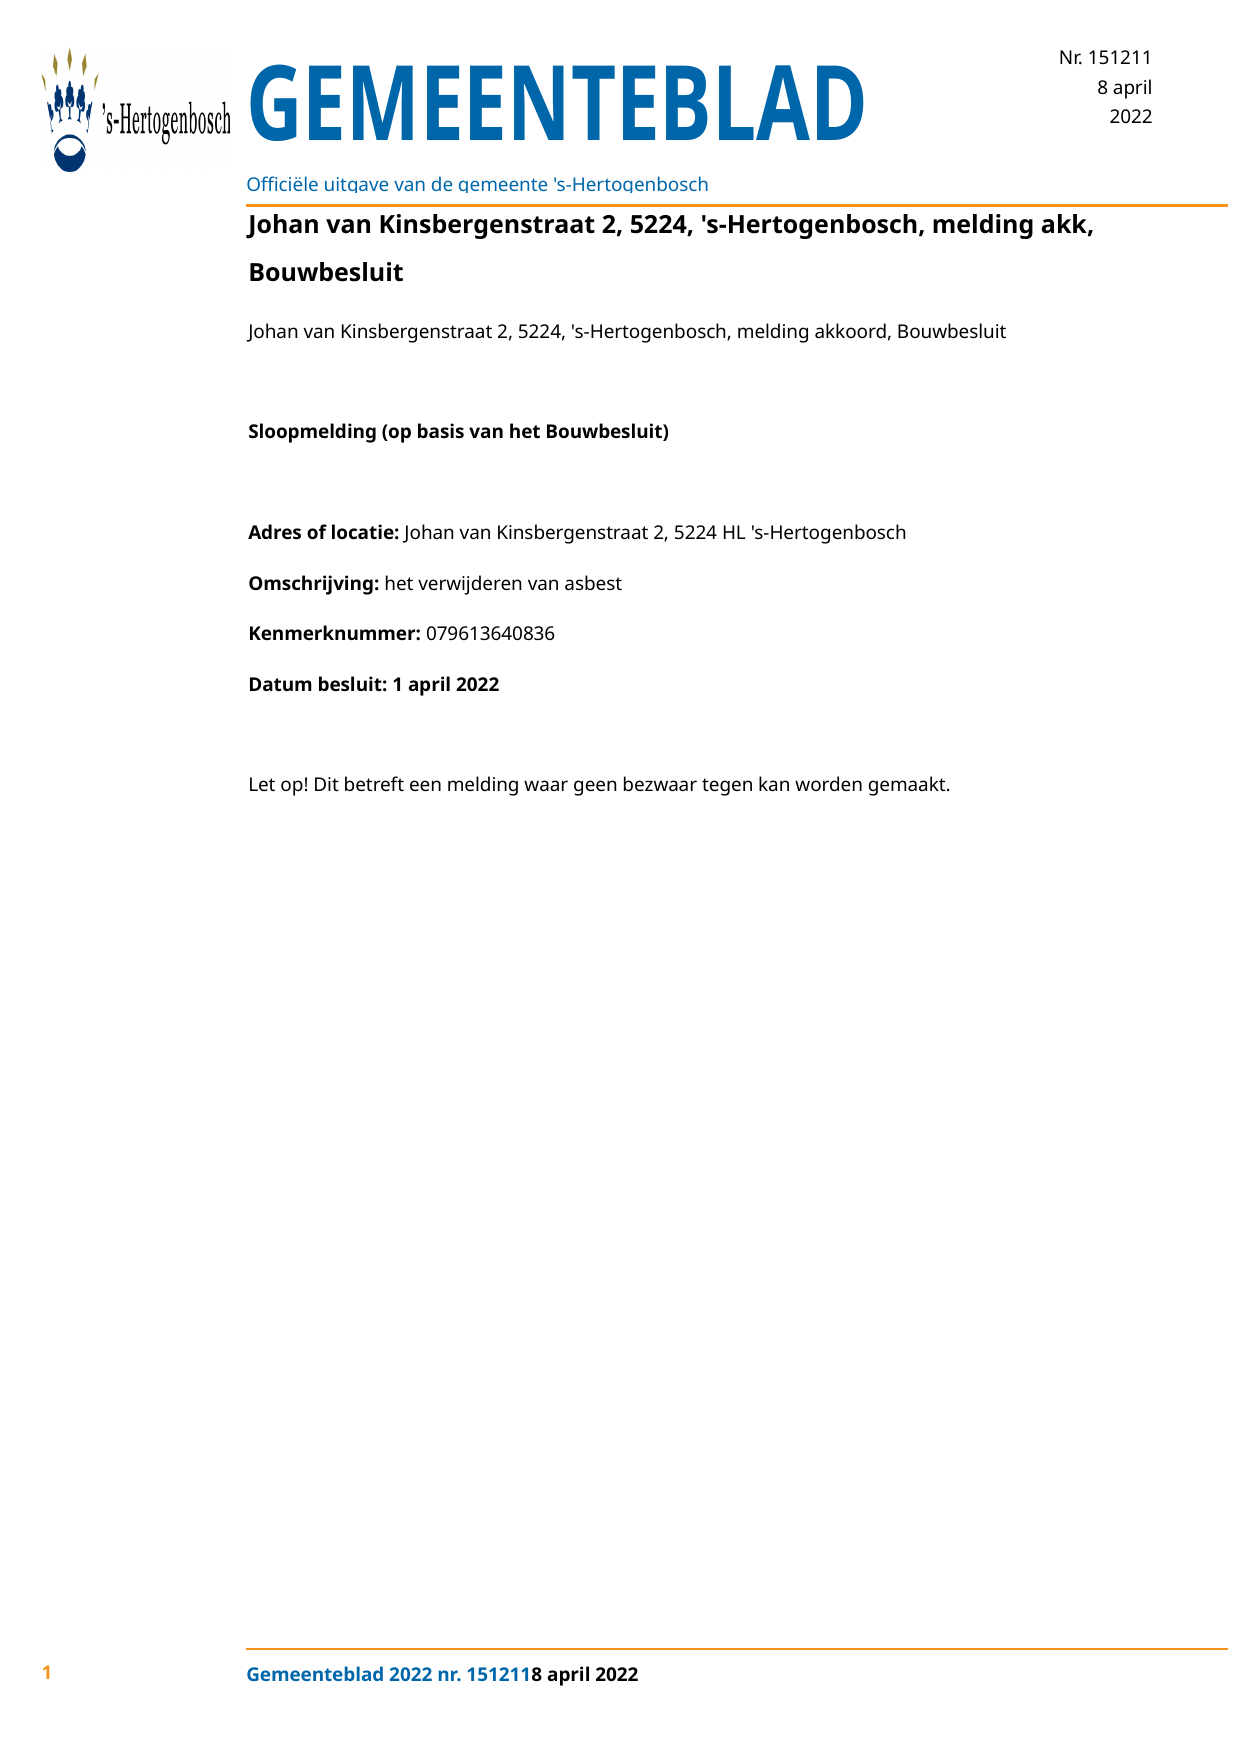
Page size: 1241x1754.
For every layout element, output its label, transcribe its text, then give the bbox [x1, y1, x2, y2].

text Sloopmelding (op basis van het Bouwbesluit) [248, 419, 1152, 444]
text Johan van Kinsbergenstraat 2, 5224, 's-Hertogenbosch, melding akk, Bouwbesluit [248, 207, 1152, 288]
picture [41, 47, 231, 172]
text Adres of locatie: Johan van Kinsbergenstraat 2, 5224 HL 's-Hertogenbosch [248, 519, 1152, 545]
text Omschrijving: het verwijderen van asbest [248, 570, 1152, 596]
text Johan van Kinsbergenstraat 2, 5224, 's-Hertogenbosch, melding akkoord, Bouwbesluit [248, 318, 1152, 344]
text Let op! Dit betreft een melding waar geen bezwaar tegen kan worden gemaakt. [248, 772, 1152, 797]
text Kenmerknummer: 079613640836 [248, 620, 1152, 646]
text Datum besluit: 1 april 2022 [248, 671, 1152, 697]
